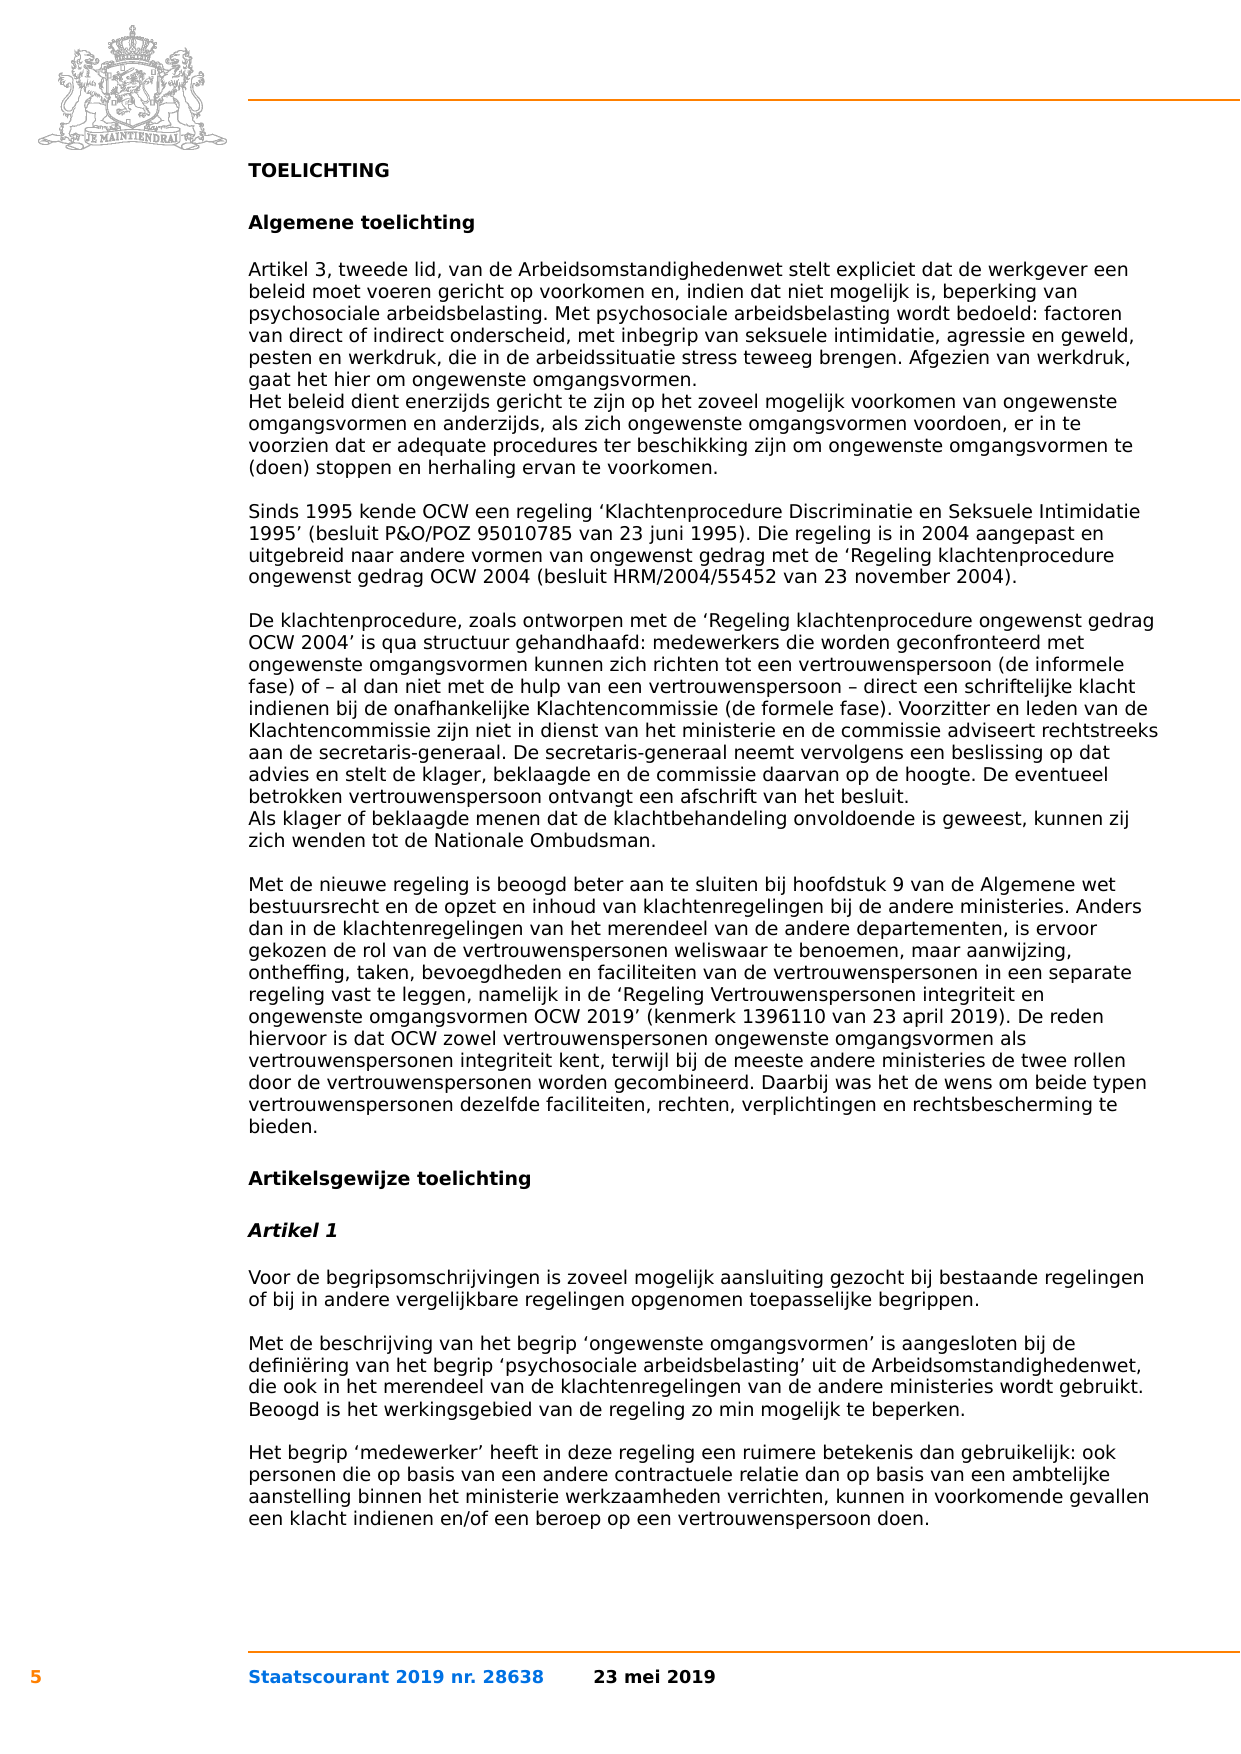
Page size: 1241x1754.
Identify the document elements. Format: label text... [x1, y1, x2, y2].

text Artikel 3, tweede lid, van de Arbeidsomstandighedenwet stelt expliciet dat de werkgever een beleid moet voeren gericht op voorkomen en, indien dat niet mogelijk is, beperking van psychosociale arbeidsbelasting. Met psychosociale arbeidsbelasting wordt bedoeld: factoren van direct of indirect onderscheid, met inbegrip van seksuele intimidatie, agressie en geweld, pesten en werkdruk, die in de arbeidssituatie stress teweeg brengen. Afgezien van werkdruk, gaat het hier om ongewenste omgangsvormen. [248, 259, 1163, 391]
text Het beleid dient enerzijds gericht te zijn op het zoveel mogelijk voorkomen van ongewenste omgangsvormen en anderzijds, als zich ongewenste omgangsvormen voordoen, er in te voorzien dat er adequate procedures ter beschikking zijn om ongewenste omgangsvormen te (doen) stoppen en herhaling ervan te voorkomen. [248, 391, 1163, 479]
text Als klager of beklaagde menen dat de klachtbehandeling onvoldoende is geweest, kunnen zij zich wenden tot de Nationale Ombudsman. [248, 808, 1163, 852]
picture [38, 25, 227, 150]
text De klachtenprocedure, zoals ontworpen met de ‘Regeling klachtenprocedure ongewenst gedrag OCW 2004’ is qua structuur gehandhaafd: medewerkers die worden geconfronteerd met ongewenste omgangsvormen kunnen zich richten tot een vertrouwenspersoon (de informele fase) of – al dan niet met de hulp van een vertrouwenspersoon – direct een schriftelijke klacht indienen bij de onafhankelijke Klachtencommissie (de formele fase). Voorzitter en leden van de Klachtencommissie zijn niet in dienst van het ministerie en de commissie adviseert rechtstreeks aan de secretaris-generaal. De secretaris-generaal neemt vervolgens een beslissing op dat advies en stelt de klager, beklaagde en de commissie daarvan op de hoogte. De eventueel betrokken vertrouwenspersoon ontvangt een afschrift van het besluit. [248, 610, 1163, 808]
text Met de beschrijving van het begrip ‘ongewenste omgangsvormen’ is aangesloten bij de definiëring van het begrip ‘psychosociale arbeidsbelasting’ uit de Arbeidsomstandighedenwet, die ook in het merendeel van de klachtenregelingen van de andere ministeries wordt gebruikt. Beoogd is het werkingsgebied van de regeling zo min mogelijk te beperken. [248, 1332, 1163, 1420]
text Sinds 1995 kende OCW een regeling ‘Klachtenprocedure Discriminatie en Seksuele Intimidatie 1995’ (besluit P&O/POZ 95010785 van 23 juni 1995). Die regeling is in 2004 aangepast en uitgebreid naar andere vormen van ongewenst gedrag met de ‘Regeling klachtenprocedure ongewenst gedrag OCW 2004 (besluit HRM/2004/55452 van 23 november 2004). [248, 501, 1163, 588]
subtitle Algemene toelichting [248, 212, 1163, 234]
subtitle Artikel 1 [248, 1220, 1163, 1242]
text Het begrip ‘medewerker’ heeft in deze regeling een ruimere betekenis dan gebruikelijk: ook personen die op basis van een andere contractuele relatie dan op basis van een ambtelijke aanstelling binnen het ministerie werkzaamheden verrichten, kunnen in voorkomende gevallen een klacht indienen en/of een beroep op een vertrouwenspersoon doen. [248, 1442, 1163, 1530]
subtitle TOELICHTING [248, 160, 1163, 182]
text Met de nieuwe regeling is beoogd beter aan te sluiten bij hoofdstuk 9 van de Algemene wet bestuursrecht en de opzet en inhoud van klachtenregelingen bij de andere ministeries. Anders dan in de klachtenregelingen van het merendeel van de andere departementen, is ervoor gekozen de rol van de vertrouwenspersonen weliswaar te benoemen, maar aanwijzing, ontheffing, taken, bevoegdheden en faciliteiten van de vertrouwenspersonen in een separate regeling vast te leggen, namelijk in de ‘Regeling Vertrouwenspersonen integriteit en ongewenste omgangsvormen OCW 2019’ (kenmerk 1396110 van 23 april 2019). De reden hiervoor is dat OCW zowel vertrouwenspersonen ongewenste omgangsvormen als vertrouwenspersonen integriteit kent, terwijl bij de meeste andere ministeries de twee rollen door de vertrouwenspersonen worden gecombineerd. Daarbij was het de wens om beide typen vertrouwenspersonen dezelfde faciliteiten, rechten, verplichtingen en rechtsbescherming te bieden. [248, 874, 1163, 1138]
subtitle Artikelsgewijze toelichting [248, 1168, 1163, 1190]
text Voor de begripsomschrijvingen is zoveel mogelijk aansluiting gezocht bij bestaande regelingen of bij in andere vergelijkbare regelingen opgenomen toepasselijke begrippen. [248, 1267, 1163, 1311]
